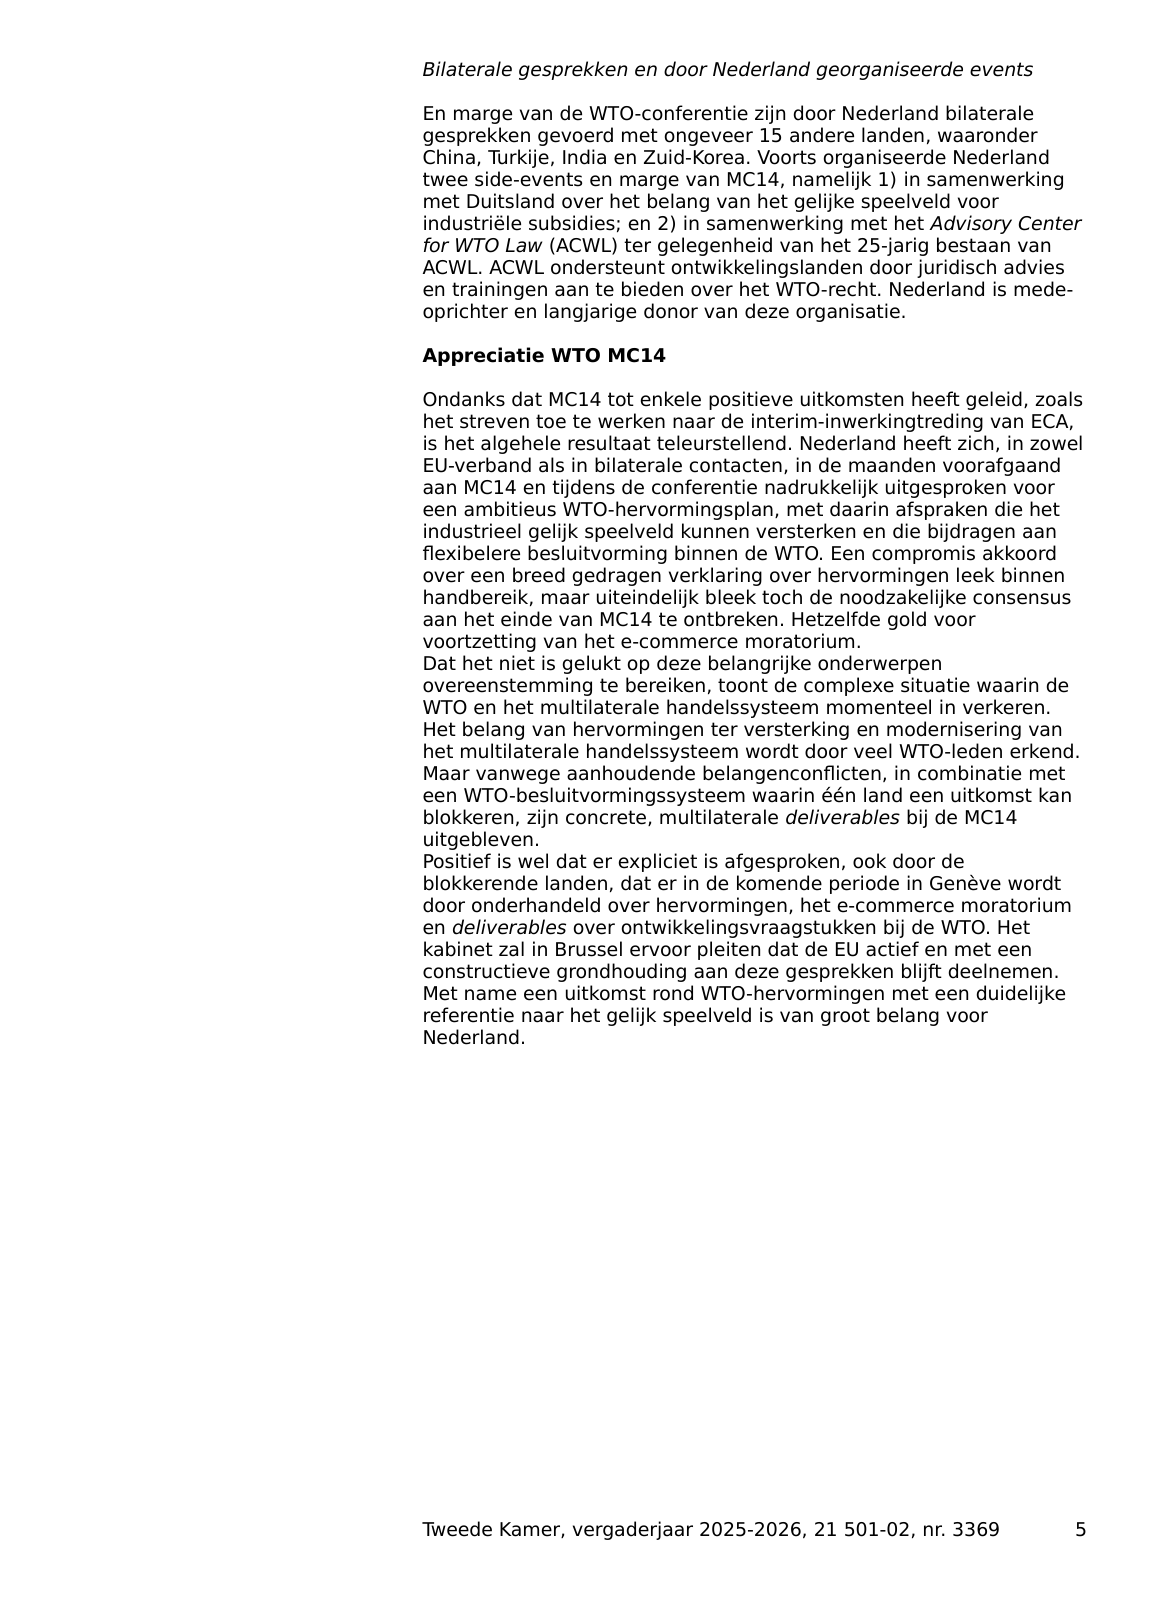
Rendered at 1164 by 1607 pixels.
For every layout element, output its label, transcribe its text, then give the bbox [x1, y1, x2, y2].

text Ondanks dat MC14 tot enkele positieve uitkomsten heeft geleid, zoals het streven toe te werken naar de interim-inwerkingtreding van ECA, is het algehele resultaat teleurstellend. Nederland heeft zich, in zowel EU-verband als in bilaterale contacten, in de maanden voorafgaand aan MC14 en tijdens de conferentie nadrukkelijk uitgesproken voor een ambitieus WTO-hervormingsplan, met daarin afspraken die het industrieel gelijk speelveld kunnen versterken en die bijdragen aan flexibelere besluitvorming binnen de WTO. Een compromis akkoord over een breed gedragen verklaring over hervormingen leek binnen handbereik, maar uiteindelijk bleek toch de noodzakelijke consensus aan het einde van MC14 te ontbreken. Hetzelfde gold voor voortzetting van het e-commerce moratorium. [422, 389, 1087, 653]
text Positief is wel dat er expliciet is afgesproken, ook door de blokkerende landen, dat er in de komende periode in Genève wordt door onderhandeld over hervormingen, het e-commerce moratorium en deliverables over ontwikkelingsvraagstukken bij de WTO. Het kabinet zal in Brussel ervoor pleiten dat de EU actief en met een constructieve grondhouding aan deze gesprekken blijft deelnemen. Met name een uitkomst rond WTO-hervormingen met een duidelijke referentie naar het gelijk speelveld is van groot belang voor Nederland. [422, 851, 1087, 1049]
text Dat het niet is gelukt op deze belangrijke onderwerpen overeenstemming te bereiken, toont de complexe situatie waarin de WTO en het multilaterale handelssysteem momenteel in verkeren. Het belang van hervormingen ter versterking en modernisering van het multilaterale handelssysteem wordt door veel WTO-leden erkend. Maar vanwege aanhoudende belangenconflicten, in combinatie met een WTO-besluitvormingssysteem waarin één land een uitkomst kan blokkeren, zijn concrete, multilaterale deliverables bij de MC14 uitgebleven. [422, 653, 1087, 851]
subtitle Bilaterale gesprekken en door Nederland georganiseerde events [422, 59, 1087, 81]
subtitle Appreciatie WTO MC14 [422, 345, 1087, 367]
text En marge van de WTO-conferentie zijn door Nederland bilaterale gesprekken gevoerd met ongeveer 15 andere landen, waaronder China, Turkije, India en Zuid-Korea. Voorts organiseerde Nederland twee side-events en marge van MC14, namelijk 1) in samenwerking met Duitsland over het belang van het gelijke speelveld voor industriële subsidies; en 2) in samenwerking met het Advisory Center for WTO Law (ACWL) ter gelegenheid van het 25-jarig bestaan van ACWL. ACWL ondersteunt ontwikkelingslanden door juridisch advies en trainingen aan te bieden over het WTO-recht. Nederland is mede-oprichter en langjarige donor van deze organisatie. [422, 103, 1087, 323]
